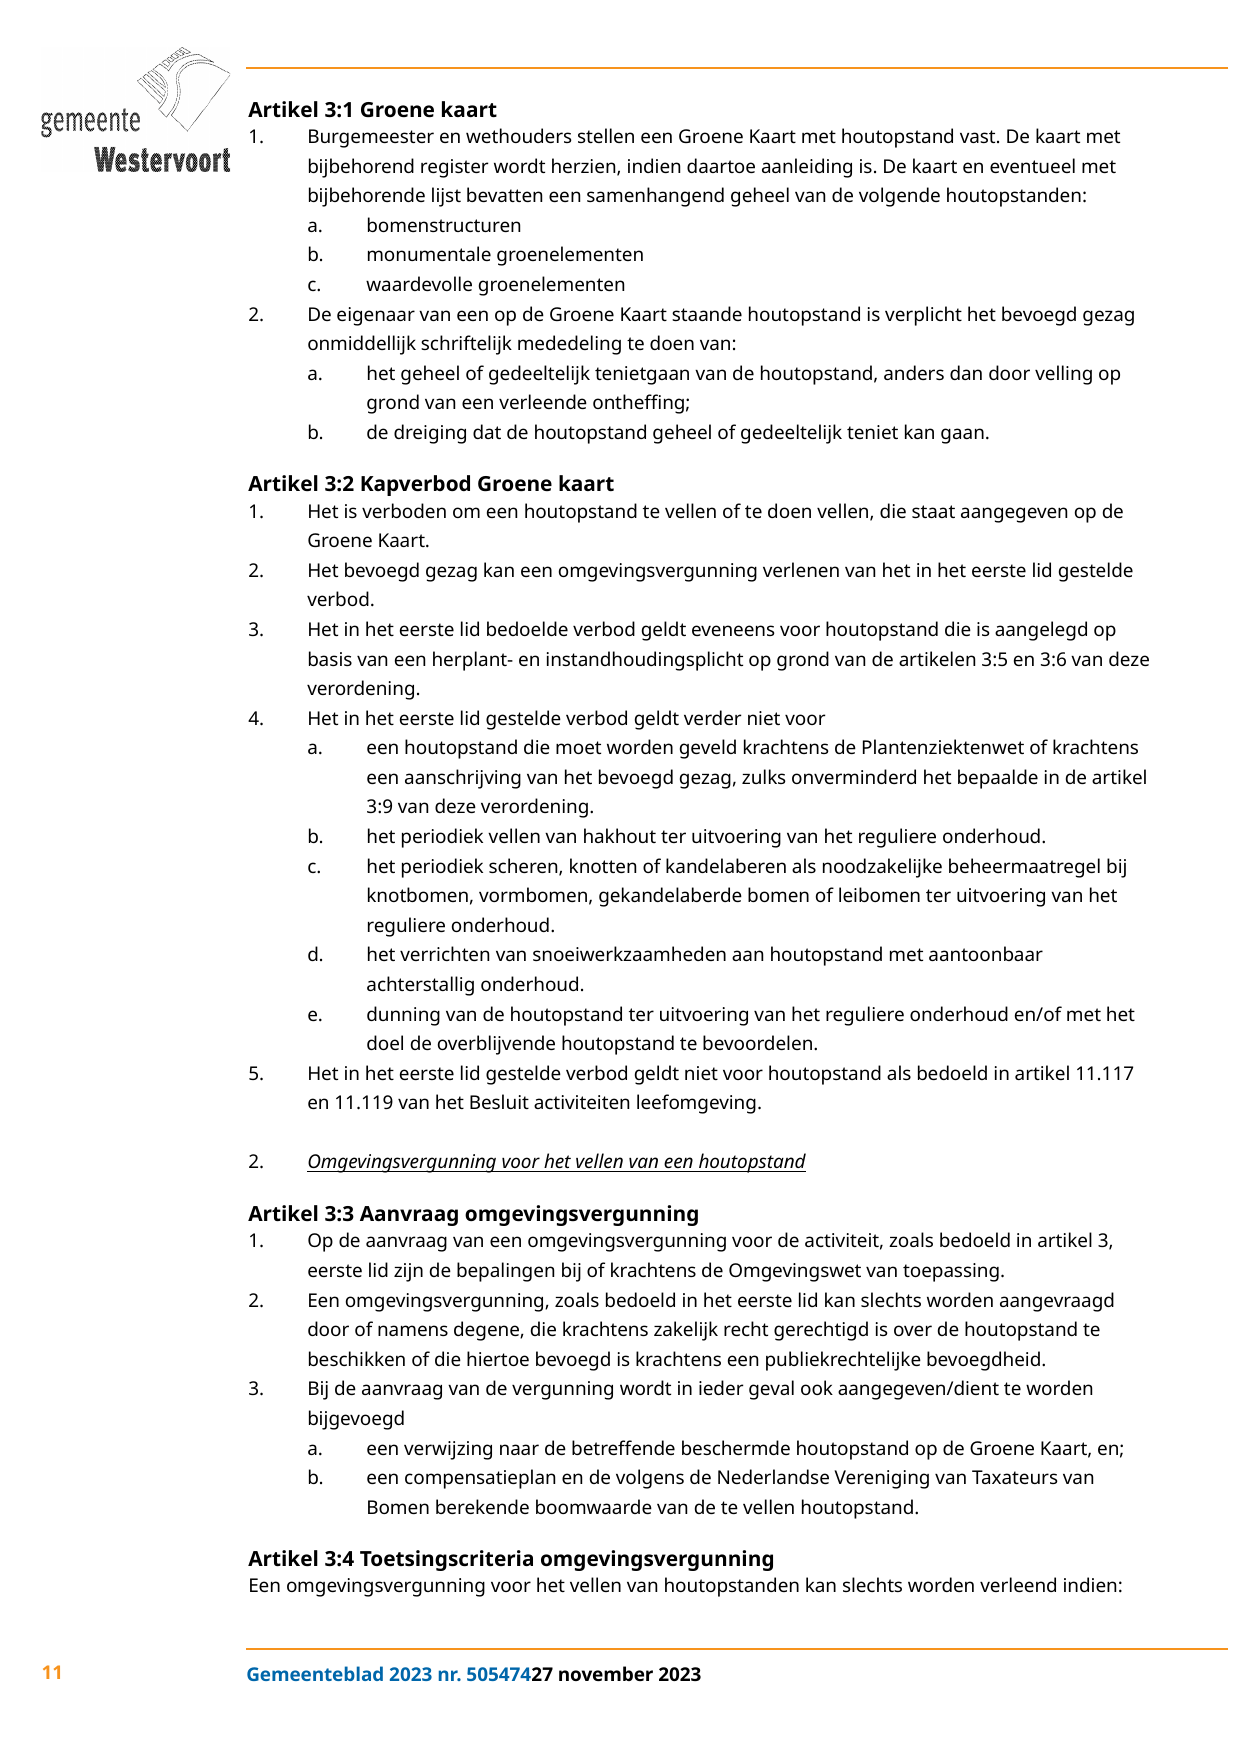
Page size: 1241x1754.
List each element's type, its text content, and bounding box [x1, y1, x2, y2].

list het geheel of gedeeltelijk tenietgaan van de houtopstand, anders dan door velling op grond van een verleende ontheffing; [307, 360, 1152, 415]
list de dreiging dat de houtopstand geheel of gedeeltelijk teniet kan gaan. [307, 419, 1152, 445]
text Artikel 3:3 Aanvraag omgevingsvergunning [248, 1199, 1152, 1228]
list Bij de aanvraag van de vergunning wordt in ieder geval ook aangegeven/dient te worden bijgevoegd [248, 1376, 1152, 1431]
list een compensatieplan en de volgens de Nederlandse Vereniging van Taxateurs van Bomen berekende boomwaarde van de te vellen houtopstand. [307, 1464, 1152, 1519]
list Het in het eerste lid gestelde verbod geldt niet voor houtopstand als bedoeld in artikel 11.117 en 11.119 van het Besluit activiteiten leefomgeving. [248, 1060, 1152, 1115]
list dunning van de houtopstand ter uitvoering van het reguliere onderhoud en/of met het doel de overblijvende houtopstand te bevoordelen. [307, 1001, 1152, 1056]
list Het bevoegd gezag kan een omgevingsvergunning verlenen van het in het eerste lid gestelde verbod. [248, 557, 1152, 612]
list een houtopstand die moet worden geveld krachtens de Plantenziektenwet of krachtens een aanschrijving van het bevoegd gezag, zulks onverminderd het bepaalde in de artikel 3:9 van deze verordening. [307, 734, 1152, 819]
list Burgemeester en wethouders stellen een Groene Kaart met houtopstand vast. De kaart met bijbehorend register wordt herzien, indien daartoe aanleiding is. De kaart en eventueel met bijbehorende lijst bevatten een samenhangend geheel van de volgende houtopstanden: [248, 123, 1152, 208]
list Omgevingsvergunning voor het vellen van een houtopstand [248, 1149, 1152, 1174]
list Het in het eerste lid bedoelde verbod geldt eveneens voor houtopstand die is aangelegd op basis van een herplant- en instandhoudingsplicht op grond van de artikelen 3:5 en 3:6 van deze verordening. [248, 616, 1152, 701]
text Artikel 3:2 Kapverbod Groene kaart [248, 469, 1152, 498]
list Op de aanvraag van een omgevingsvergunning voor de activiteit, zoals bedoeld in artikel 3, eerste lid zijn de bepalingen bij of krachtens de Omgevingswet van toepassing. [248, 1228, 1152, 1283]
list Het in het eerste lid gestelde verbod geldt verder niet voor [248, 705, 1152, 731]
list waardevolle groenelementen [307, 271, 1152, 297]
text Een omgevingsvergunning voor het vellen van houtopstanden kan slechts worden verleend indien: [248, 1573, 1152, 1598]
list monumentale groenelementen [307, 242, 1152, 267]
picture [41, 47, 231, 172]
text Artikel 3:1 Groene kaart [248, 95, 1152, 123]
list het periodiek scheren, knotten of kandelaberen als noodzakelijke beheermaatregel bij knotbomen, vormbomen, gekandelaberde bomen of leibomen ter uitvoering van het reguliere onderhoud. [307, 853, 1152, 938]
list De eigenaar van een op de Groene Kaart staande houtopstand is verplicht het bevoegd gezag onmiddellijk schriftelijk mededeling te doen van: [248, 301, 1152, 356]
list het periodiek vellen van hakhout ter uitvoering van het reguliere onderhoud. [307, 823, 1152, 849]
list Een omgevingsvergunning, zoals bedoeld in het eerste lid kan slechts worden aangevraagd door of namens degene, die krachtens zakelijk recht gerechtigd is over de houtopstand te beschikken of die hiertoe bevoegd is krachtens een publiekrechtelijke bevoegdheid. [248, 1287, 1152, 1372]
list een verwijzing naar de betreffende beschermde houtopstand op de Groene Kaart, en; [307, 1435, 1152, 1460]
list het verrichten van snoeiwerkzaamheden aan houtopstand met aantoonbaar achterstallig onderhoud. [307, 942, 1152, 997]
text Artikel 3:4 Toetsingscriteria omgevingsvergunning [248, 1544, 1152, 1573]
list bomenstructuren [307, 212, 1152, 238]
list Het is verboden om een houtopstand te vellen of te doen vellen, die staat aangegeven op de Groene Kaart. [248, 498, 1152, 553]
